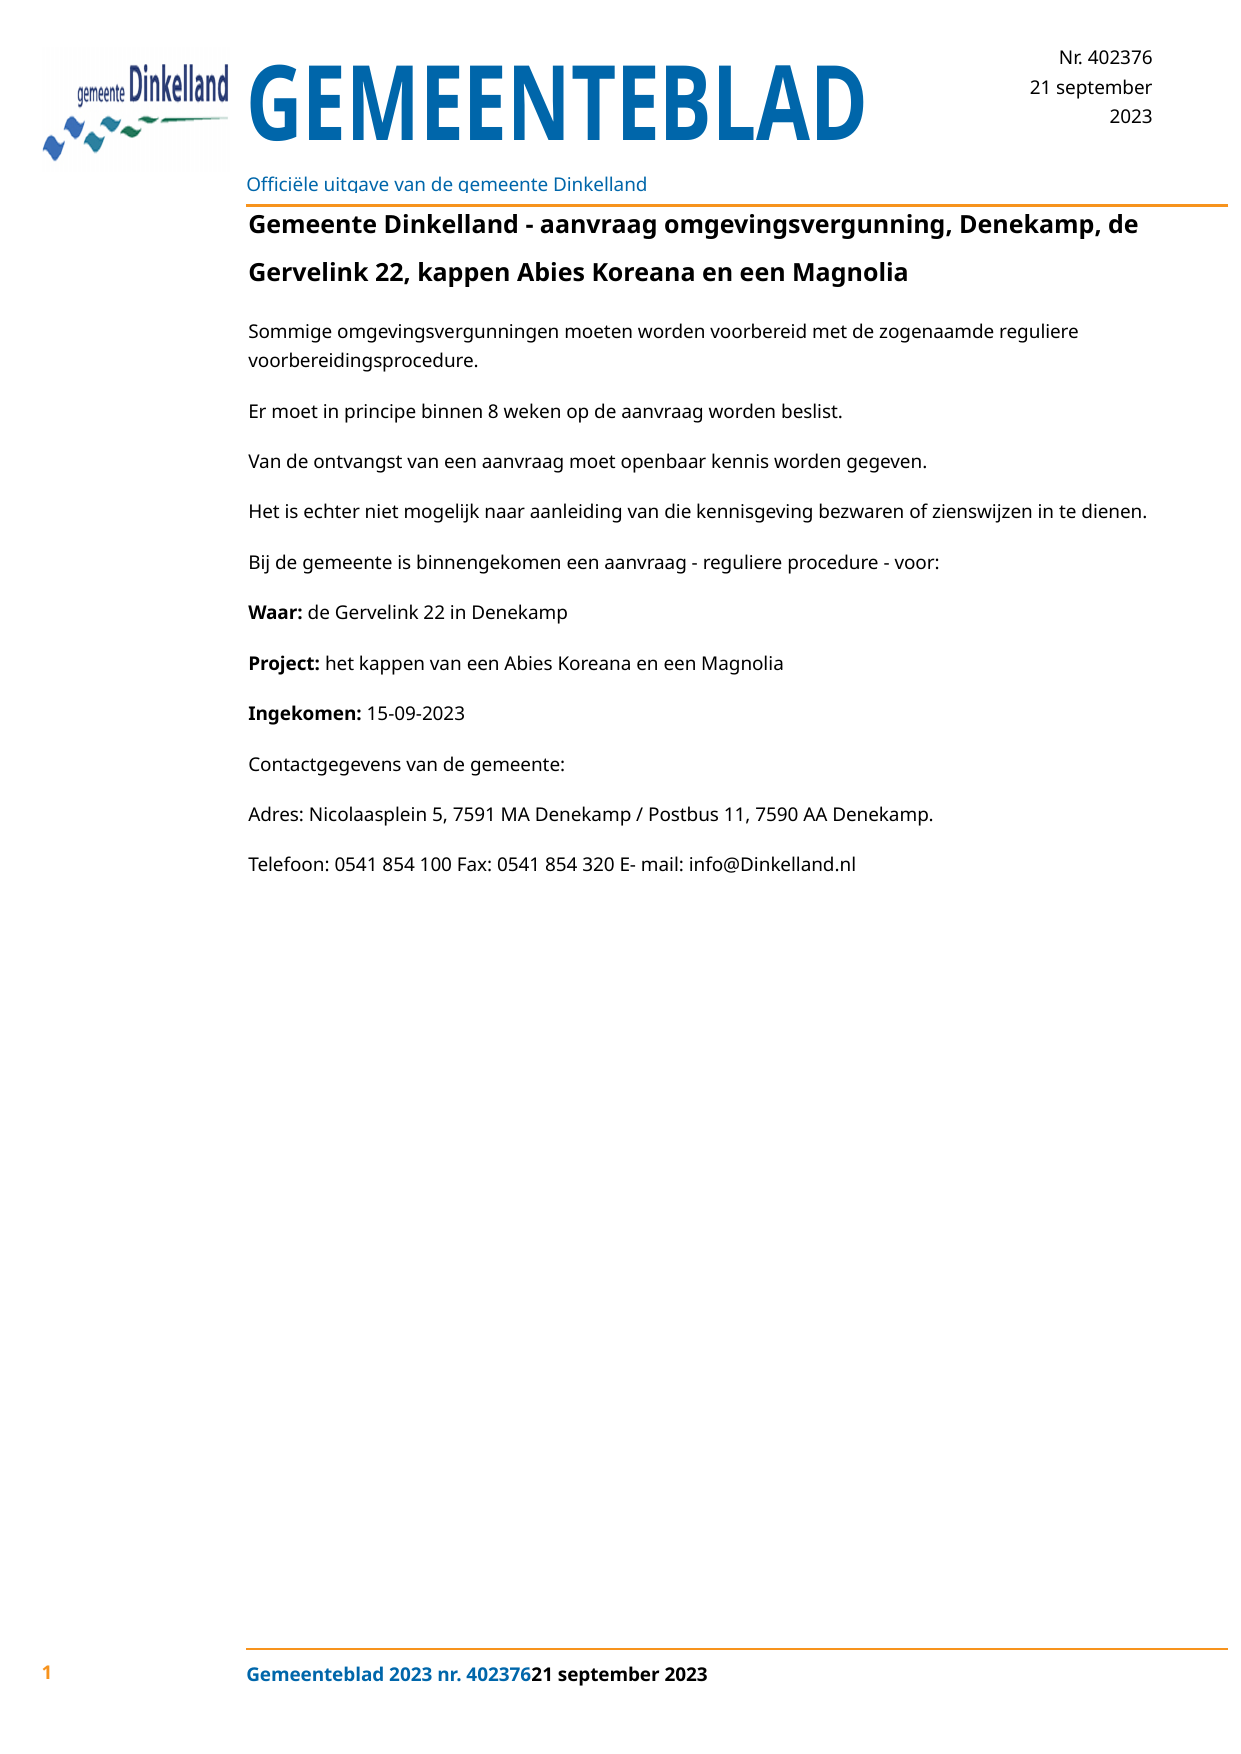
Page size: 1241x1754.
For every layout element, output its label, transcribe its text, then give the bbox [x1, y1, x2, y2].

text Gemeente Dinkelland - aanvraag omgevingsvergunning, Denekamp, de Gervelink 22, kappen Abies Koreana en een Magnolia [248, 207, 1152, 288]
text Ingekomen: 15-09-2023 [248, 700, 1152, 726]
picture [41, 47, 231, 172]
text Contactgegevens van de gemeente: [248, 751, 1152, 777]
text Het is echter niet mogelijk naar aanleiding van die kennisgeving bezwaren of zienswijzen in te dienen. [248, 499, 1152, 524]
text Telefoon: 0541 854 100 Fax: 0541 854 320 E- mail: info@Dinkelland.nl [248, 852, 1152, 877]
text Sommige omgevingsvergunningen moeten worden voorbereid met de zogenaamde reguliere voorbereidingsprocedure. [248, 318, 1152, 373]
text Bij de gemeente is binnengekomen een aanvraag - reguliere procedure - voor: [248, 549, 1152, 575]
text Adres: Nicolaasplein 5, 7591 MA Denekamp / Postbus 11, 7590 AA Denekamp. [248, 801, 1152, 827]
text Van de ontvangst van een aanvraag moet openbaar kennis worden gegeven. [248, 448, 1152, 474]
text Er moet in principe binnen 8 weken op de aanvraag worden beslist. [248, 398, 1152, 424]
text Project: het kappen van een Abies Koreana en een Magnolia [248, 650, 1152, 676]
text Waar: de Gervelink 22 in Denekamp [248, 599, 1152, 625]
